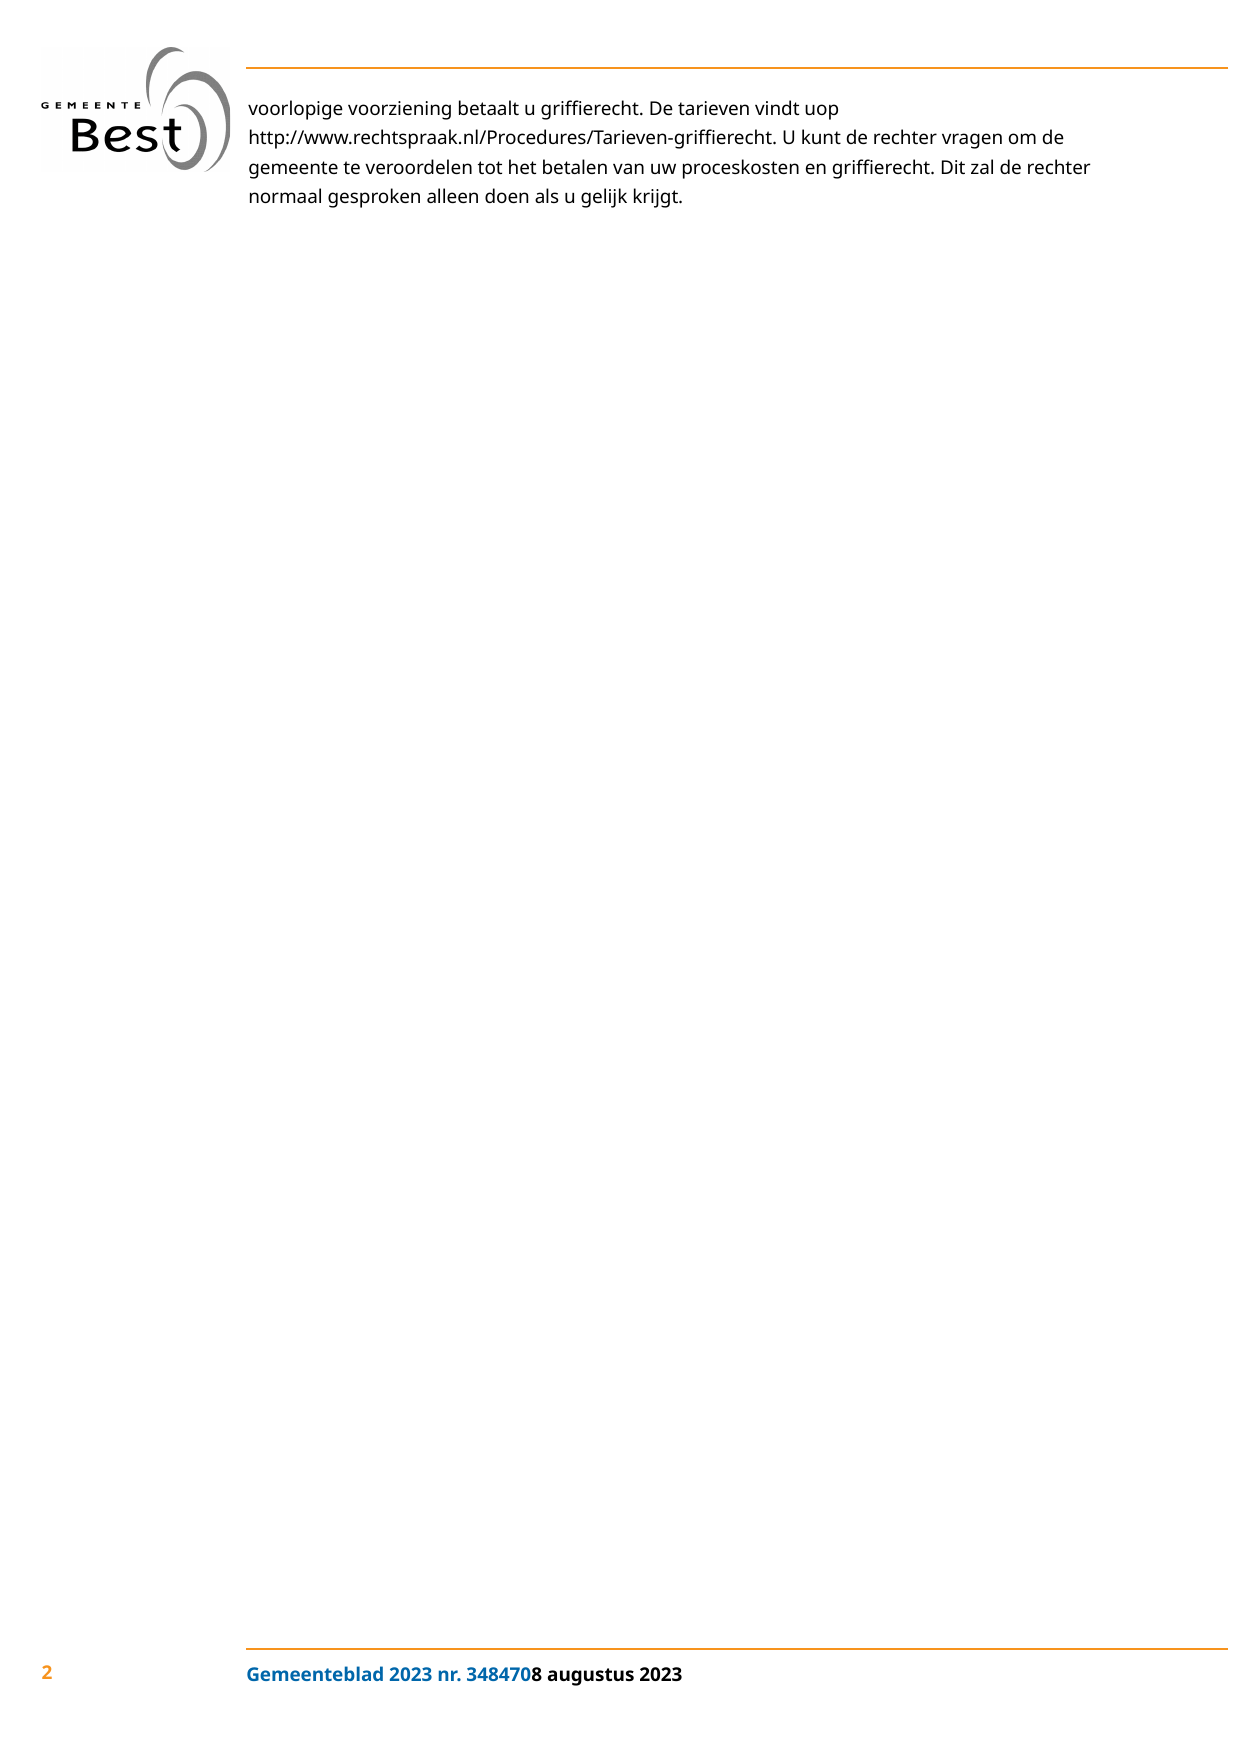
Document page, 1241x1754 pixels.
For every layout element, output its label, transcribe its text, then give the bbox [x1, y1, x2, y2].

text voorlopige voorziening betaalt u griffierecht. De tarieven vindt uop http://www.rechtspraak.nl/Procedures/Tarieven-griffierecht. U kunt de rechter vragen om de gemeente te veroordelen tot het betalen van uw proceskosten en griffierecht. Dit zal de rechter normaal gesproken alleen doen als u gelijk krijgt. [248, 95, 1152, 209]
picture [41, 47, 231, 172]
